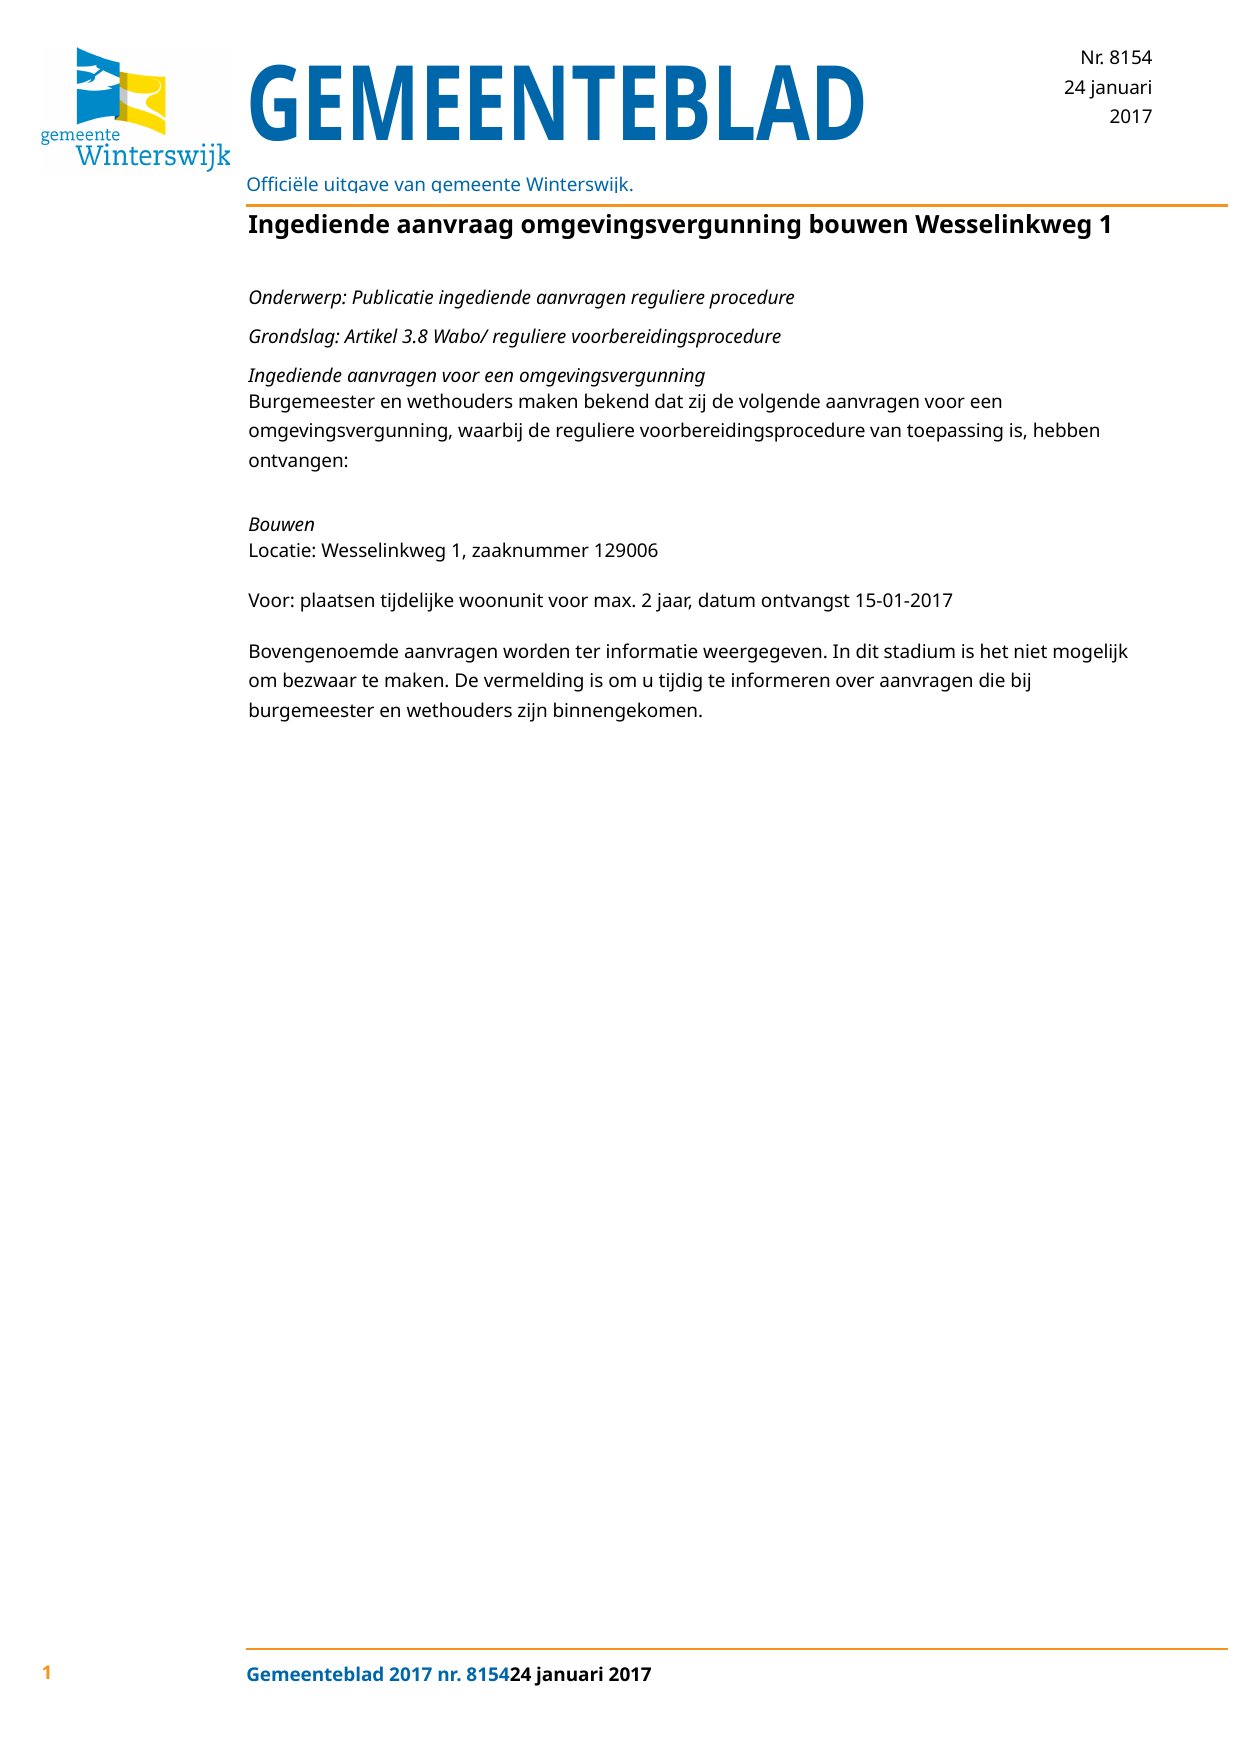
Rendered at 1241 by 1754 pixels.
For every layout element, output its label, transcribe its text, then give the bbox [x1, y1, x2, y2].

text Locatie: Wesselinkweg 1, zaaknummer 129006 [248, 537, 1152, 563]
text Voor: plaatsen tijdelijke woonunit voor max. 2 jaar, datum ontvangst 15-01-2017 [248, 587, 1152, 613]
text Onderwerp: Publicatie ingediende aanvragen reguliere procedure [248, 284, 1152, 309]
text Bouwen [248, 511, 1152, 537]
text Grondslag: Artikel 3.8 Wabo/ reguliere voorbereidingsprocedure [248, 323, 1152, 349]
picture [41, 47, 231, 172]
text Bovengenoemde aanvragen worden ter informatie weergegeven. In dit stadium is het niet mogelijk om bezwaar te maken. De vermelding is om u tijdig te informeren over aanvragen die bij burgemeester en wethouders zijn binnengekomen. [248, 638, 1152, 723]
text Ingediende aanvragen voor een omgevingsvergunning [248, 362, 1152, 388]
text Ingediende aanvraag omgevingsvergunning bouwen Wesselinkweg 1 [248, 207, 1152, 241]
picture [225, 153, 231, 162]
text Burgemeester en wethouders maken bekend dat zij de volgende aanvragen voor een omgevingsvergunning, waarbij de reguliere voorbereidingsprocedure van toepassing is, hebben ontvangen: [248, 388, 1152, 473]
